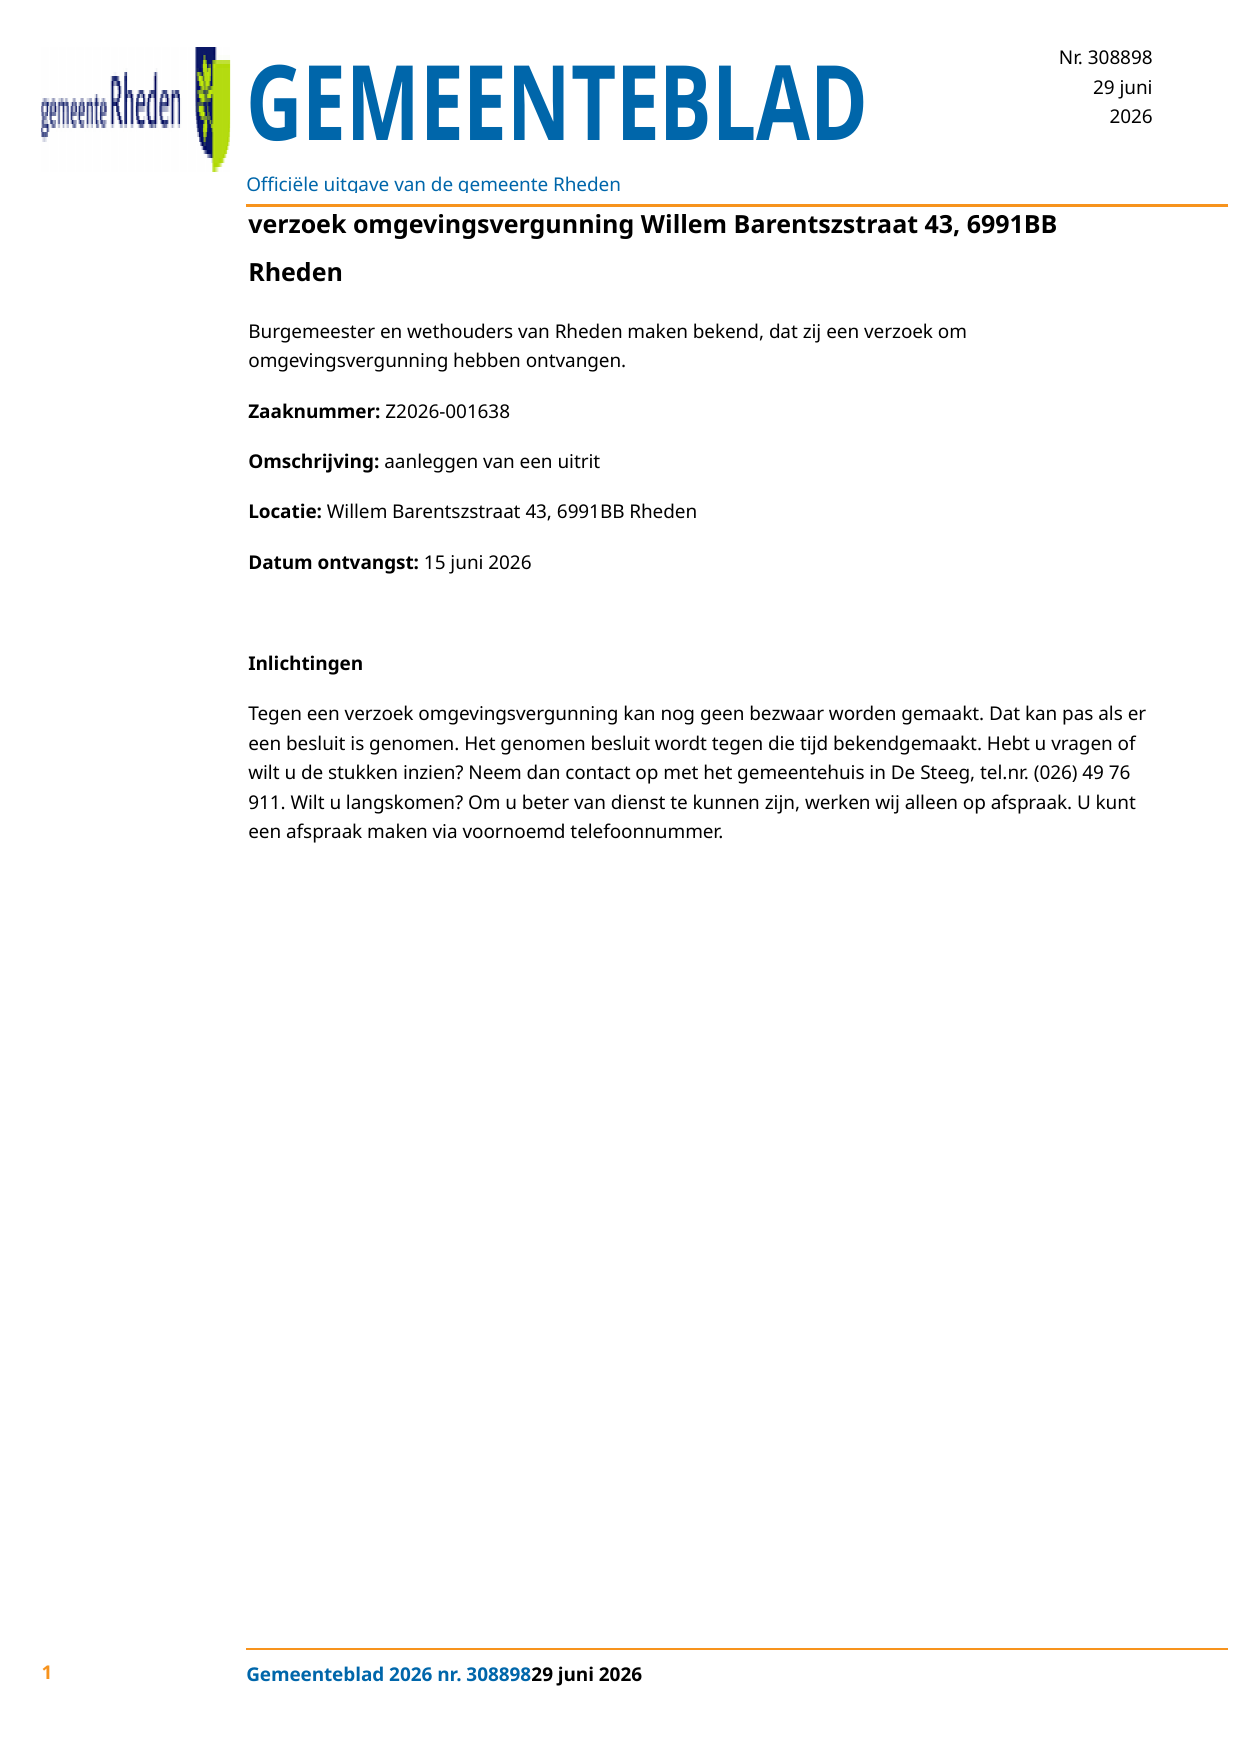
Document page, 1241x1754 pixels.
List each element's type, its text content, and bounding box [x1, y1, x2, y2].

text Inlichtingen [248, 650, 1152, 676]
text Zaaknummer: Z2026-001638 [248, 398, 1152, 424]
text Locatie: Willem Barentszstraat 43, 6991BB Rheden [248, 499, 1152, 524]
picture [41, 47, 231, 172]
text verzoek omgevingsvergunning Willem Barentszstraat 43, 6991BB Rheden [248, 207, 1152, 288]
text Burgemeester en wethouders van Rheden maken bekend, dat zij een verzoek om omgevingsvergunning hebben ontvangen. [248, 318, 1152, 373]
text Omschrijving: aanleggen van een uitrit [248, 448, 1152, 474]
text Datum ontvangst: 15 juni 2026 [248, 549, 1152, 575]
text Tegen een verzoek omgevingsvergunning kan nog geen bezwaar worden gemaakt. Dat kan pas als er een besluit is genomen. Het genomen besluit wordt tegen die tijd bekendgemaakt. Hebt u vragen of wilt u de stukken inzien? Neem dan contact op met het gemeentehuis in De Steeg, tel.nr. (026) 49 76 911. Wilt u langskomen? Om u beter van dienst te kunnen zijn, werken wij alleen op afspraak. U kunt een afspraak maken via voornoemd telefoonnummer. [248, 700, 1152, 844]
